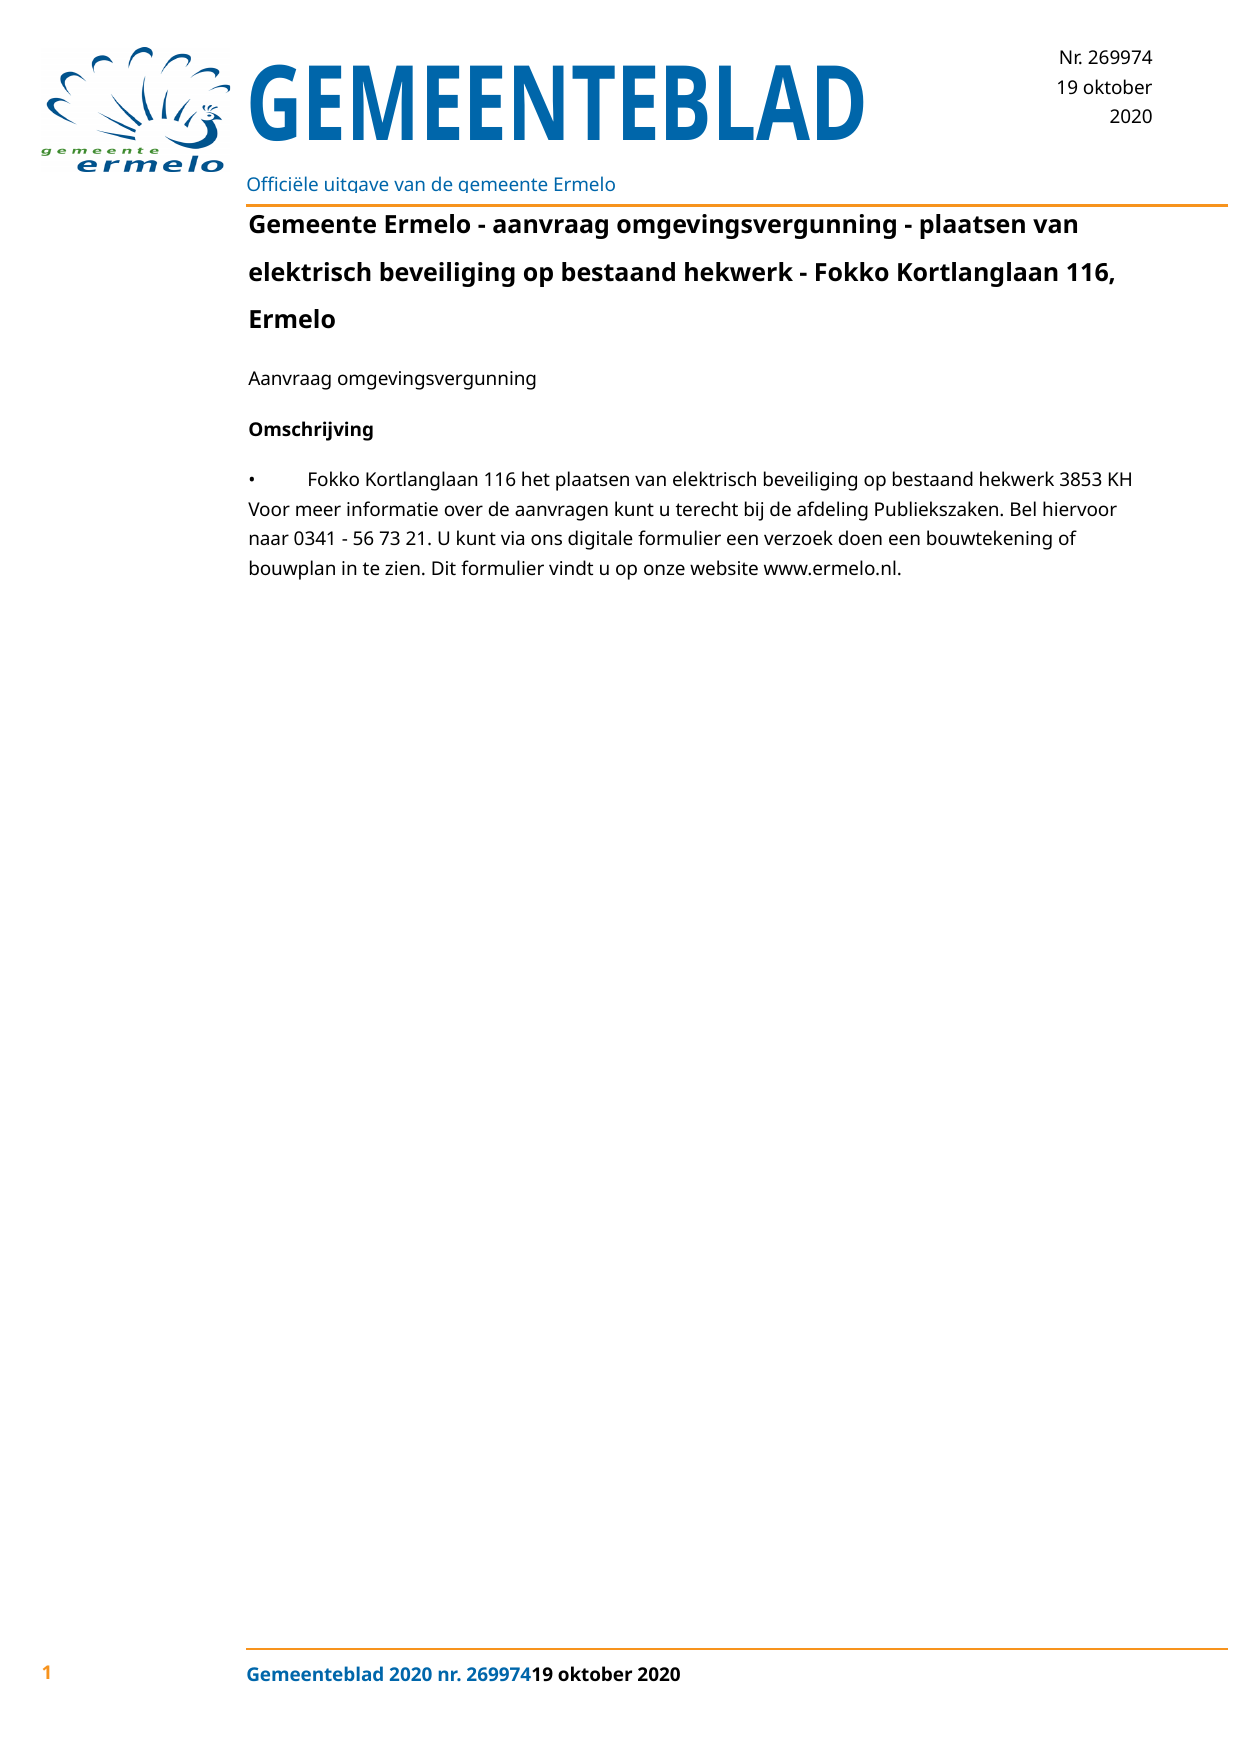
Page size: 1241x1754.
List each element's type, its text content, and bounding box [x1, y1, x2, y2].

picture [41, 47, 231, 172]
text Aanvraag omgevingsvergunning [248, 366, 1152, 391]
list Fokko Kortlanglaan 116 het plaatsen van elektrisch beveiliging op bestaand hekwerk 3853 KH [248, 466, 1152, 492]
text Omschrijving [248, 416, 1152, 442]
text Gemeente Ermelo - aanvraag omgevingsvergunning - plaatsen van elektrisch beveiliging op bestaand hekwerk - Fokko Kortlanglaan 116, Ermelo [248, 207, 1152, 336]
text Voor meer informatie over de aanvragen kunt u terecht bij de afdeling Publiekszaken. Bel hiervoor naar 0341 - 56 73 21. U kunt via ons digitale formulier een verzoek doen een bouwtekening of bouwplan in te zien. Dit formulier vindt u op onze website www.ermelo.nl. [248, 496, 1152, 581]
